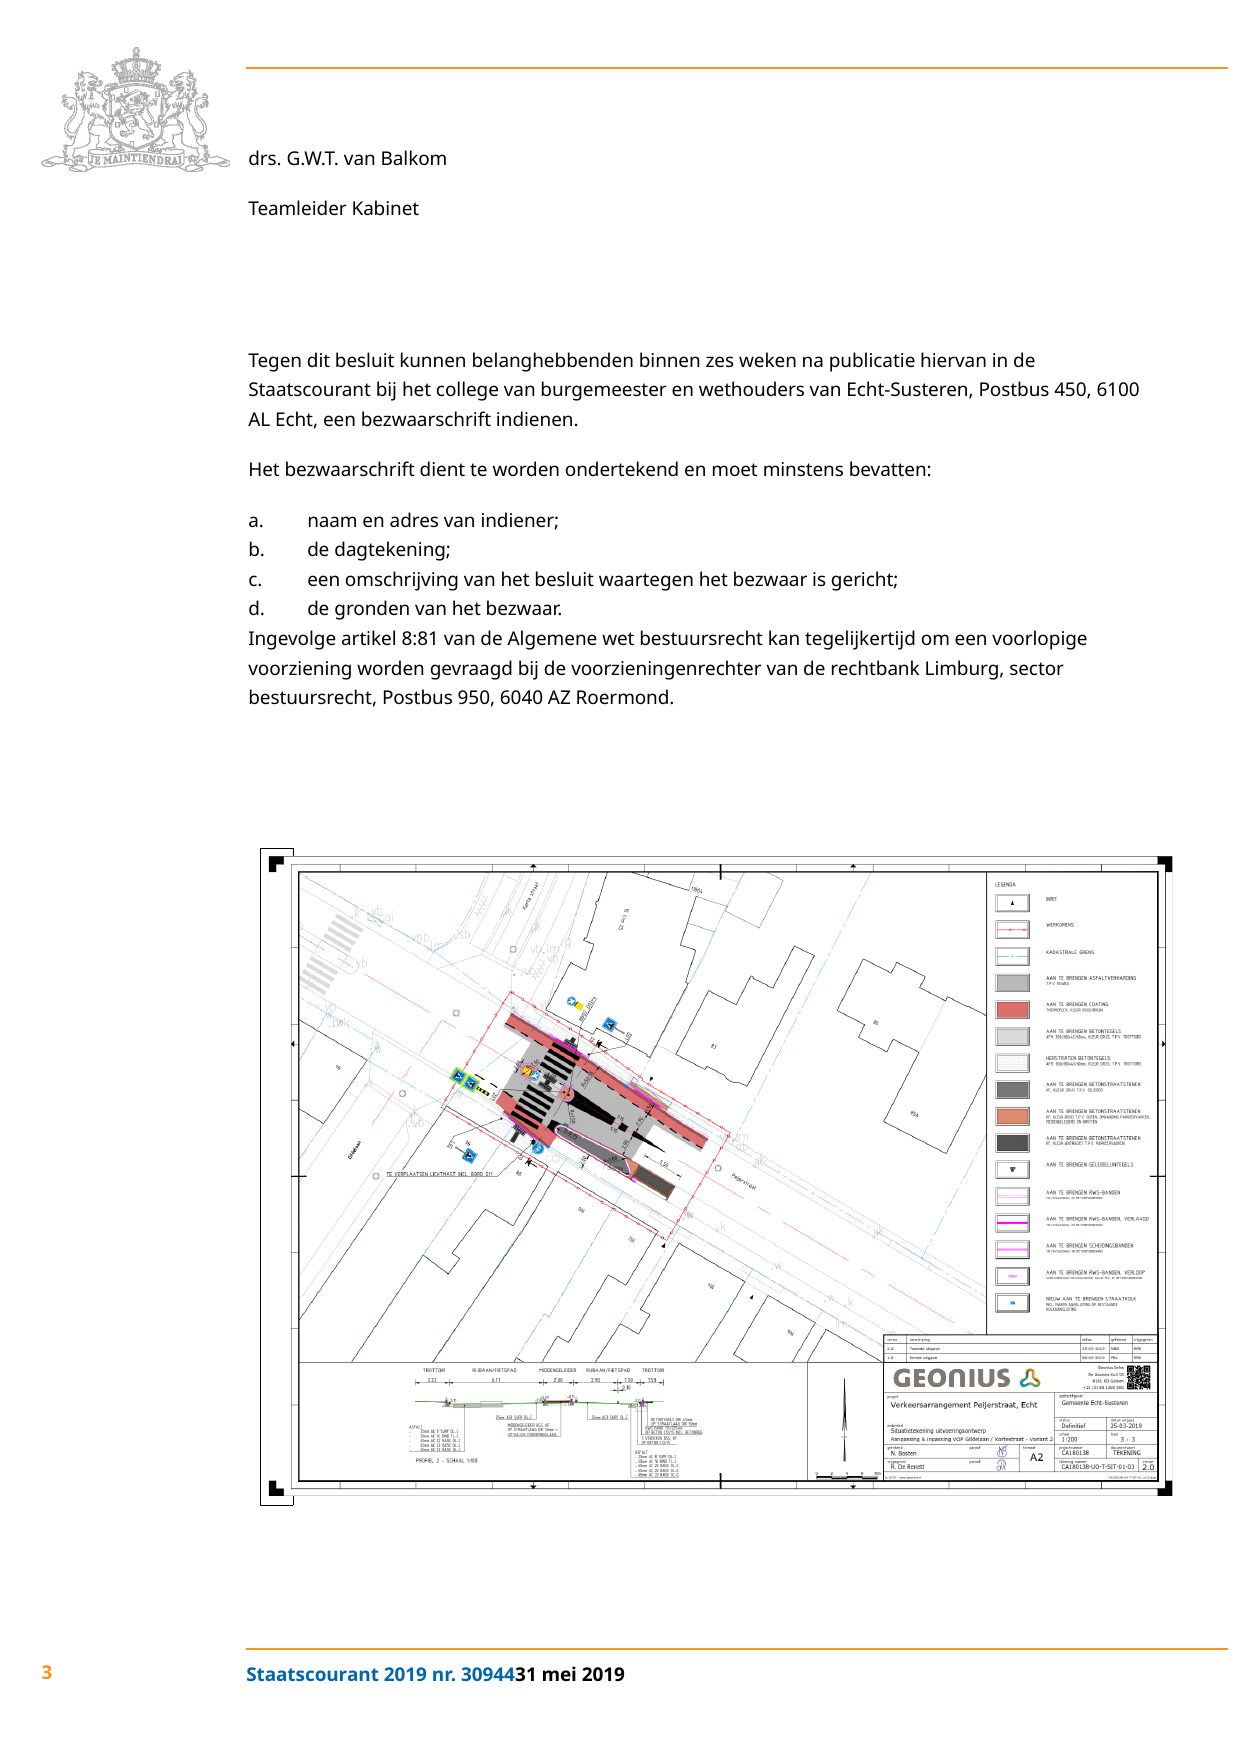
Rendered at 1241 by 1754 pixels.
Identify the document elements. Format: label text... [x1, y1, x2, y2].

list de dagtekening; [248, 536, 1152, 562]
text Ingevolge artikel 8:81 van de Algemene wet bestuursrecht kan tegelijkertijd om een voorlopige voorziening worden gevraagd bij de voorzieningenrechter van de rechtbank Limburg, sector bestuursrecht, Postbus 950, 6040 AZ Roermond. [248, 625, 1152, 710]
list de gronden van het bezwaar. [248, 596, 1152, 621]
text drs. G.W.T. van Balkom [248, 145, 1152, 171]
picture [268, 856, 1173, 1496]
picture [41, 47, 231, 172]
list een omschrijving van het besluit waartegen het bezwaar is gericht; [248, 566, 1152, 592]
text Het bezwaarschrift dient te worden ondertekend en moet minstens bevatten: [248, 456, 1152, 482]
text Teamleider Kabinet [248, 196, 1152, 221]
text Tegen dit besluit kunnen belanghebbenden binnen zes weken na publicatie hiervan in de Staatscourant bij het college van burgemeester en wethouders van Echt-Susteren, Postbus 450, 6100 AL Echt, een bezwaarschrift indienen. [248, 347, 1152, 432]
list naam en adres van indiener; [248, 507, 1152, 533]
